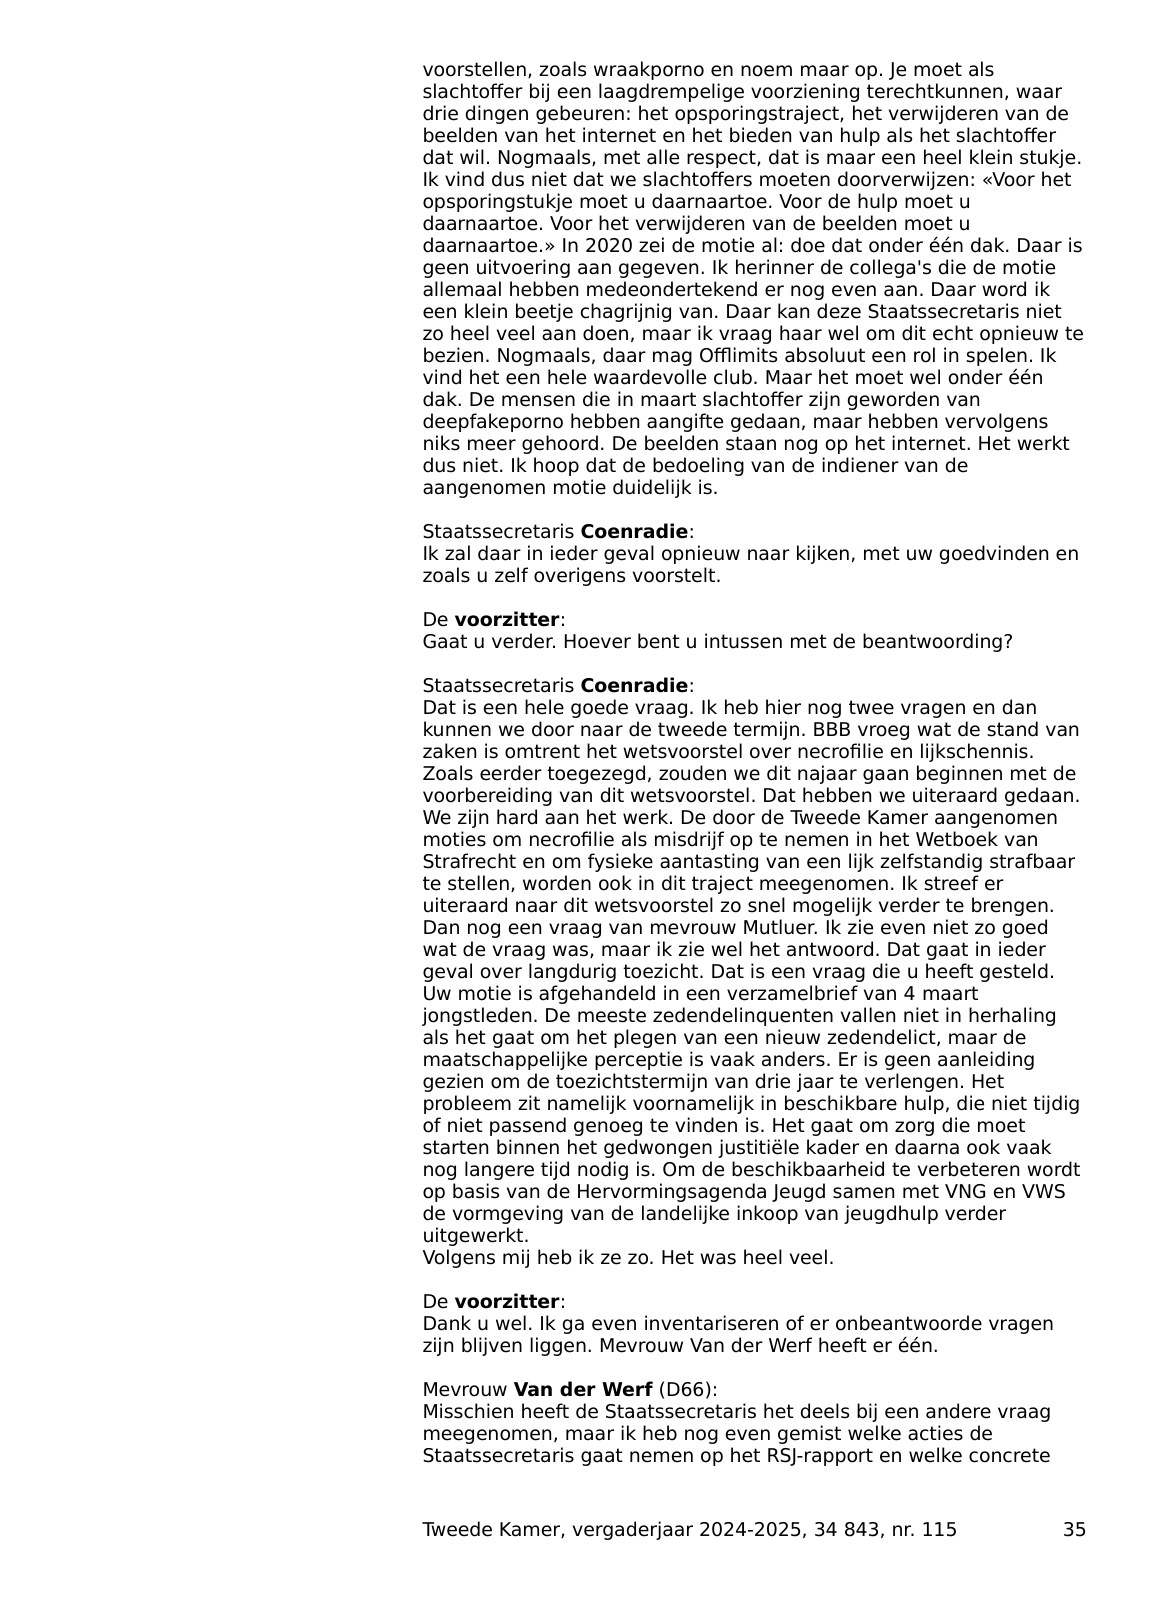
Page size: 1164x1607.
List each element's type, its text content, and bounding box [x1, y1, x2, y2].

text De voorzitter: [422, 609, 1087, 631]
text Staatssecretaris Coenradie: [422, 675, 1087, 697]
text Gaat u verder. Hoever bent u intussen met de beantwoording? [422, 631, 1087, 653]
text Misschien heeft de Staatssecretaris het deels bij een andere vraag meegenomen, maar ik heb nog even gemist welke acties de Staatssecretaris gaat nemen op het RSJ-rapport en welke concrete [422, 1401, 1087, 1467]
text Dan nog een vraag van mevrouw Mutluer. Ik zie even niet zo goed wat de vraag was, maar ik zie wel het antwoord. Dat gaat in ieder geval over langdurig toezicht. Dat is een vraag die u heeft gesteld. Uw motie is afgehandeld in een verzamelbrief van 4 maart jongstleden. De meeste zedendelinquenten vallen niet in herhaling als het gaat om het plegen van een nieuw zedendelict, maar de maatschappelijke perceptie is vaak anders. Er is geen aanleiding gezien om de toezichtstermijn van drie jaar te verlengen. Het probleem zit namelijk voornamelijk in beschikbare hulp, die niet tijdig of niet passend genoeg te vinden is. Het gaat om zorg die moet starten binnen het gedwongen justitiële kader en daarna ook vaak nog langere tijd nodig is. Om de beschikbaarheid te verbeteren wordt op basis van de Hervormingsagenda Jeugd samen met VNG en VWS de vormgeving van de landelijke inkoop van jeugdhulp verder uitgewerkt. [422, 917, 1087, 1247]
text Volgens mij heb ik ze zo. Het was heel veel. [422, 1247, 1087, 1268]
text voorstellen, zoals wraakporno en noem maar op. Je moet als slachtoffer bij een laagdrempelige voorziening terechtkunnen, waar drie dingen gebeuren: het opsporingstraject, het verwijderen van de beelden van het internet en het bieden van hulp als het slachtoffer dat wil. Nogmaals, met alle respect, dat is maar een heel klein stukje. Ik vind dus niet dat we slachtoffers moeten doorverwijzen: «Voor het opsporingstukje moet u daarnaartoe. Voor de hulp moet u daarnaartoe. Voor het verwijderen van de beelden moet u daarnaartoe.» In 2020 zei de motie al: doe dat onder één dak. Daar is geen uitvoering aan gegeven. Ik herinner de collega's die de motie allemaal hebben medeondertekend er nog even aan. Daar word ik een klein beetje chagrijnig van. Daar kan deze Staatssecretaris niet zo heel veel aan doen, maar ik vraag haar wel om dit echt opnieuw te bezien. Nogmaals, daar mag Offlimits absoluut een rol in spelen. Ik vind het een hele waardevolle club. Maar het moet wel onder één dak. De mensen die in maart slachtoffer zijn geworden van deepfakeporno hebben aangifte gedaan, maar hebben vervolgens niks meer gehoord. De beelden staan nog op het internet. Het werkt dus niet. Ik hoop dat de bedoeling van de indiener van de aangenomen motie duidelijk is. [422, 59, 1087, 499]
text De voorzitter: [422, 1291, 1087, 1313]
text Dank u wel. Ik ga even inventariseren of er onbeantwoorde vragen zijn blijven liggen. Mevrouw Van der Werf heeft er één. [422, 1313, 1087, 1357]
text Ik zal daar in ieder geval opnieuw naar kijken, met uw goedvinden en zoals u zelf overigens voorstelt. [422, 543, 1087, 587]
text Staatssecretaris Coenradie: [422, 521, 1087, 543]
text Mevrouw Van der Werf (D66): [422, 1379, 1087, 1401]
text Dat is een hele goede vraag. Ik heb hier nog twee vragen en dan kunnen we door naar de tweede termijn. BBB vroeg wat de stand van zaken is omtrent het wetsvoorstel over necrofilie en lijkschennis. Zoals eerder toegezegd, zouden we dit najaar gaan beginnen met de voorbereiding van dit wetsvoorstel. Dat hebben we uiteraard gedaan. We zijn hard aan het werk. De door de Tweede Kamer aangenomen moties om necrofilie als misdrijf op te nemen in het Wetboek van Strafrecht en om fysieke aantasting van een lijk zelfstandig strafbaar te stellen, worden ook in dit traject meegenomen. Ik streef er uiteraard naar dit wetsvoorstel zo snel mogelijk verder te brengen. [422, 697, 1087, 917]
